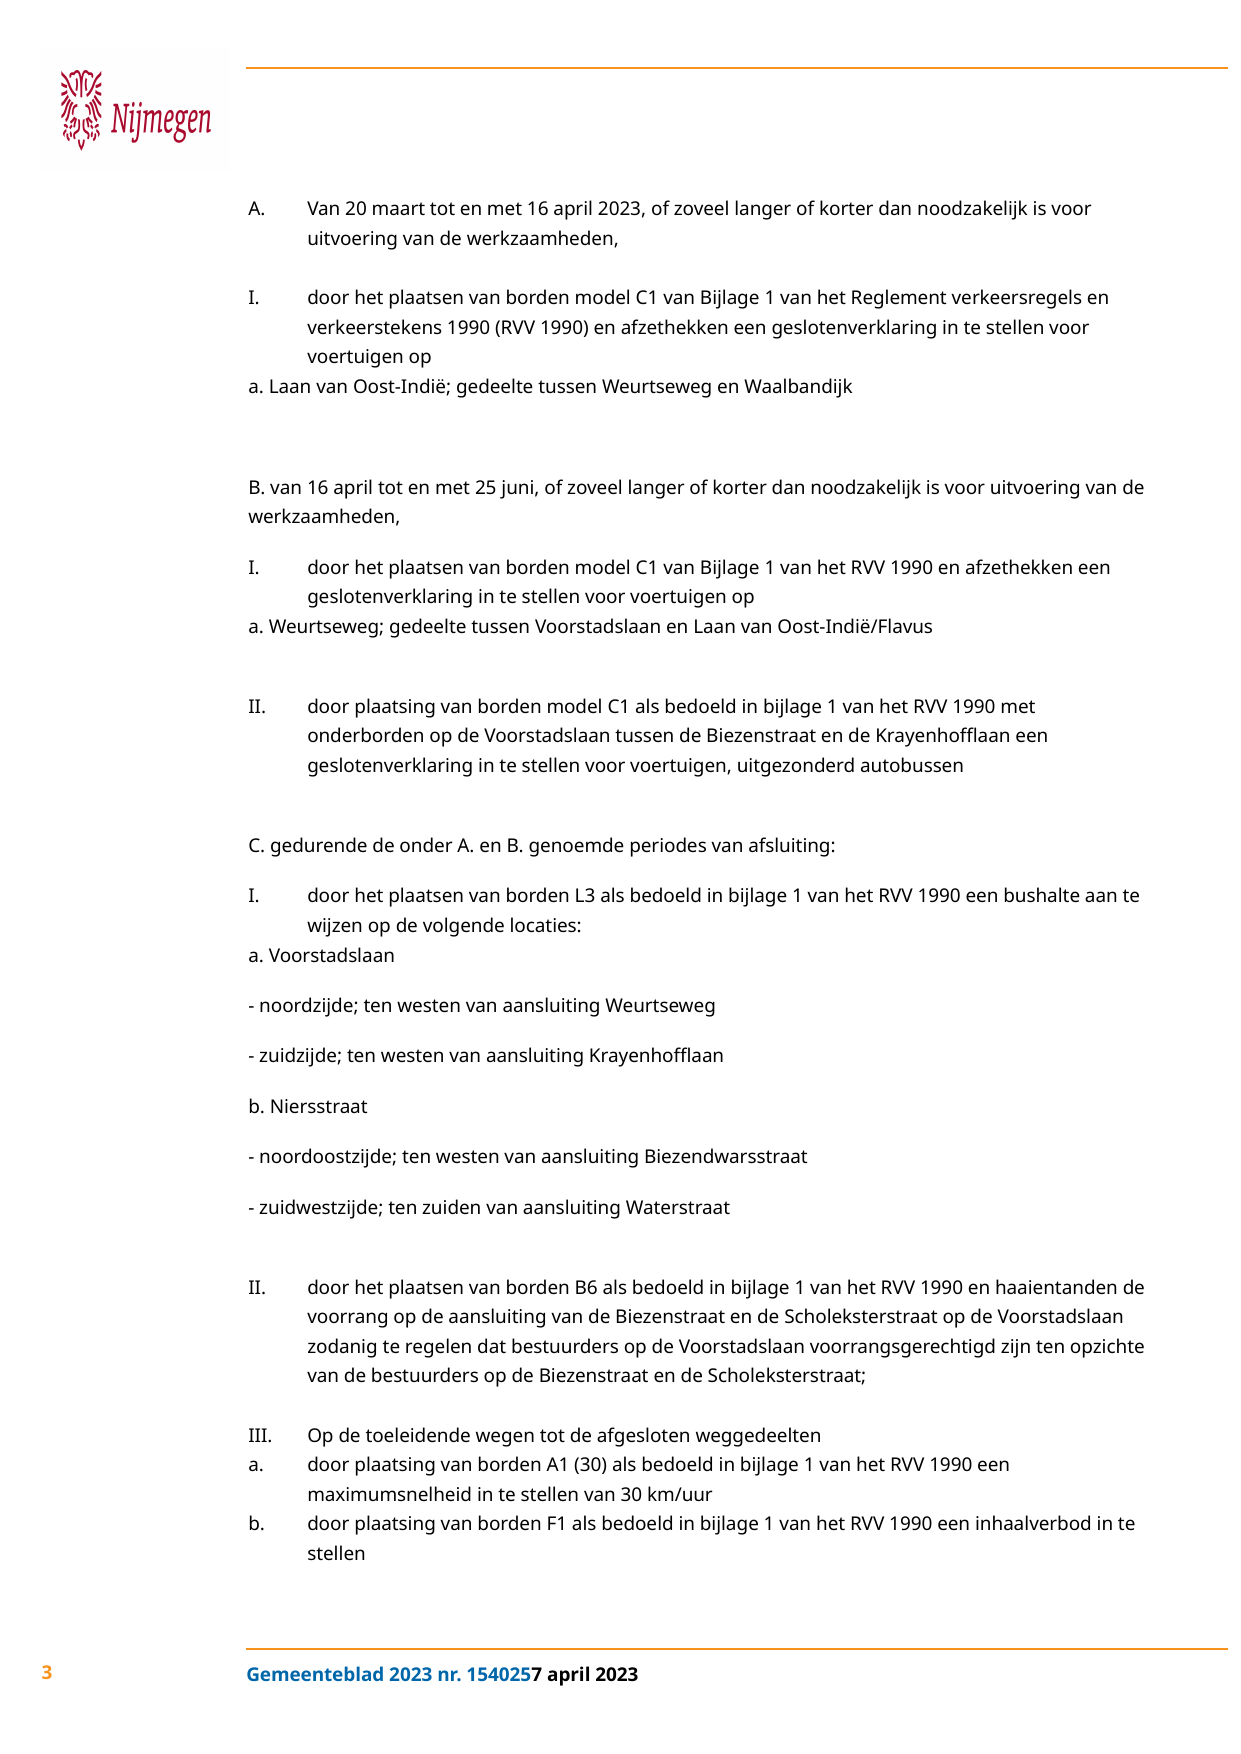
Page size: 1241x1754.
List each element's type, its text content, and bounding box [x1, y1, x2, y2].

list door plaatsing van borden A1 (30) als bedoeld in bijlage 1 van het RVV 1990 een maximumsnelheid in te stellen van 30 km/uur [248, 1451, 1152, 1507]
list Op de toeleidende wegen tot de afgesloten weggedeelten [248, 1422, 1152, 1448]
text - noordzijde; ten westen van aansluiting Weurtseweg [248, 992, 1152, 1018]
text a. Voorstadslaan [248, 942, 1152, 968]
list door plaatsing van borden model C1 als bedoeld in bijlage 1 van het RVV 1990 met onderborden op de Voorstadslaan tussen de Biezenstraat en de Krayenhofflaan een geslotenverklaring in te stellen voor voertuigen, uitgezonderd autobussen [248, 693, 1152, 778]
picture [41, 47, 231, 172]
text C. gedurende de onder A. en B. genoemde periodes van afsluiting: [248, 832, 1152, 858]
list Van 20 maart tot en met 16 april 2023, of zoveel langer of korter dan noodzakelijk is voor uitvoering van de werkzaamheden, [248, 196, 1152, 251]
list door plaatsing van borden F1 als bedoeld in bijlage 1 van het RVV 1990 een inhaalverbod in te stellen [248, 1511, 1152, 1566]
list door het plaatsen van borden L3 als bedoeld in bijlage 1 van het RVV 1990 een bushalte aan te wijzen op de volgende locaties: [248, 883, 1152, 938]
text - zuidwestzijde; ten zuiden van aansluiting Waterstraat [248, 1194, 1152, 1220]
text b. Niersstraat [248, 1093, 1152, 1119]
text - zuidzijde; ten westen van aansluiting Krayenhofflaan [248, 1043, 1152, 1068]
text a. Laan van Oost-Indië; gedeelte tussen Weurtseweg en Waalbandijk [248, 373, 1152, 399]
text - noordoostzijde; ten westen van aansluiting Biezendwarsstraat [248, 1143, 1152, 1169]
text a. Weurtseweg; gedeelte tussen Voorstadslaan en Laan van Oost-Indië/Flavus [248, 613, 1152, 639]
list door het plaatsen van borden B6 als bedoeld in bijlage 1 van het RVV 1990 en haaientanden de voorrang op de aansluiting van de Biezenstraat en de Scholeksterstraat op de Voorstadslaan zodanig te regelen dat bestuurders op de Voorstadslaan voorrangsgerechtigd zijn ten opzichte van de bestuurders op de Biezenstraat en de Scholeksterstraat; [248, 1274, 1152, 1388]
list door het plaatsen van borden model C1 van Bijlage 1 van het Reglement verkeersregels en verkeerstekens 1990 (RVV 1990) en afzethekken een geslotenverklaring in te stellen voor voertuigen op [248, 284, 1152, 369]
text B. van 16 april tot en met 25 juni, of zoveel langer of korter dan noodzakelijk is voor uitvoering van de werkzaamheden, [248, 474, 1152, 529]
list door het plaatsen van borden model C1 van Bijlage 1 van het RVV 1990 en afzethekken een geslotenverklaring in te stellen voor voertuigen op [248, 554, 1152, 609]
